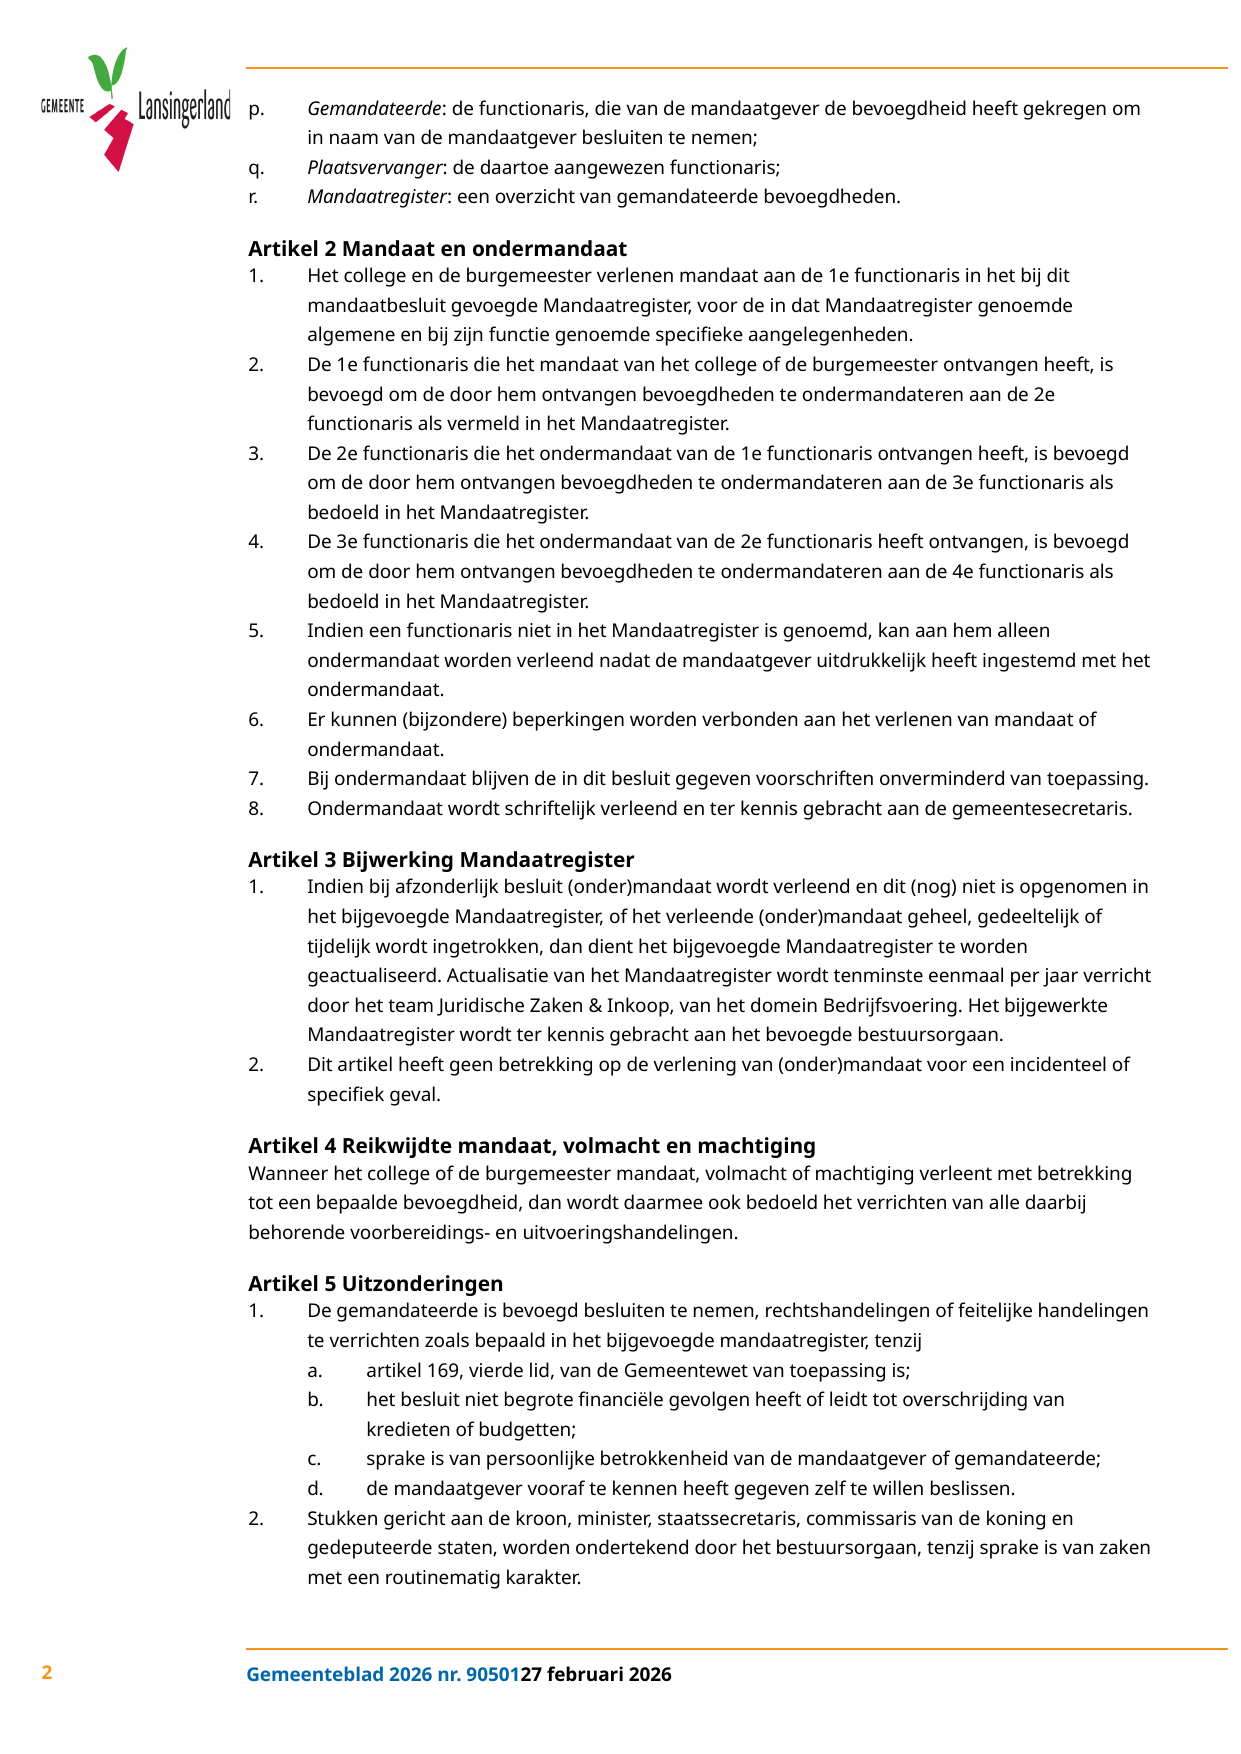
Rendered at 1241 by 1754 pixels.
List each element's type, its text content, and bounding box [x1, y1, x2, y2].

list Dit artikel heeft geen betrekking op de verlening van (onder)mandaat voor een incidenteel of specifiek geval. [248, 1051, 1152, 1107]
list Mandaatregister: een overzicht van gemandateerde bevoegdheden. [248, 183, 1152, 209]
list artikel 169, vierde lid, van de Gemeentewet van toepassing is; [307, 1357, 1152, 1383]
text Artikel 4 Reikwijdte mandaat, volmacht en machtiging [248, 1131, 1152, 1160]
text Artikel 3 Bijwerking Mandaatregister [248, 845, 1152, 874]
list Indien een functionaris niet in het Mandaatregister is genoemd, kan aan hem alleen ondermandaat worden verleend nadat de mandaatgever uitdrukkelijk heeft ingestemd met het ondermandaat. [248, 617, 1152, 702]
text Wanneer het college of de burgemeester mandaat, volmacht of machtiging verleent met betrekking tot een bepaalde bevoegdheid, dan wordt daarmee ook bedoeld het verrichten van alle daarbij behorende voorbereidings- en uitvoeringshandelingen. [248, 1160, 1152, 1244]
list De 3e functionaris die het ondermandaat van de 2e functionaris heeft ontvangen, is bevoegd om de door hem ontvangen bevoegdheden te ondermandateren aan de 4e functionaris als bedoeld in het Mandaatregister. [248, 529, 1152, 613]
list Ondermandaat wordt schriftelijk verleend en ter kennis gebracht aan de gemeentesecretaris. [248, 795, 1152, 821]
list Stukken gericht aan de kroon, minister, staatssecretaris, commissaris van de koning en gedeputeerde staten, worden ondertekend door het bestuursorgaan, tenzij sprake is van zaken met een routinematig karakter. [248, 1505, 1152, 1590]
list Het college en de burgemeester verlenen mandaat aan de 1e functionaris in het bij dit mandaatbesluit gevoegde Mandaatregister, voor de in dat Mandaatregister genoemde algemene en bij zijn functie genoemde specifieke aangelegenheden. [248, 262, 1152, 347]
list Indien bij afzonderlijk besluit (onder)mandaat wordt verleend en dit (nog) niet is opgenomen in het bijgevoegde Mandaatregister, of het verleende (onder)mandaat geheel, gedeeltelijk of tijdelijk wordt ingetrokken, dan dient het bijgevoegde Mandaatregister te worden geactualiseerd. Actualisatie van het Mandaatregister wordt tenminste eenmaal per jaar verricht door het team Juridische Zaken & Inkoop, van het domein Bedrijfsvoering. Het bijgewerkte Mandaatregister wordt ter kennis gebracht aan het bevoegde bestuursorgaan. [248, 874, 1152, 1047]
list De 1e functionaris die het mandaat van het college of de burgemeester ontvangen heeft, is bevoegd om de door hem ontvangen bevoegdheden te ondermandateren aan de 2e functionaris als vermeld in het Mandaatregister. [248, 351, 1152, 436]
picture [41, 47, 231, 172]
list De 2e functionaris die het ondermandaat van de 1e functionaris ontvangen heeft, is bevoegd om de door hem ontvangen bevoegdheden te ondermandateren aan de 3e functionaris als bedoeld in het Mandaatregister. [248, 440, 1152, 525]
list sprake is van persoonlijke betrokkenheid van de mandaatgever of gemandateerde; [307, 1446, 1152, 1471]
list Gemandateerde: de functionaris, die van de mandaatgever de bevoegdheid heeft gekregen om in naam van de mandaatgever besluiten te nemen; [248, 95, 1152, 150]
text Artikel 2 Mandaat en ondermandaat [248, 234, 1152, 262]
list het besluit niet begrote financiële gevolgen heeft of leidt tot overschrijding van kredieten of budgetten; [307, 1386, 1152, 1442]
list Plaatsvervanger: de daartoe aangewezen functionaris; [248, 154, 1152, 180]
text Artikel 5 Uitzonderingen [248, 1269, 1152, 1298]
list de mandaatgever vooraf te kennen heeft gegeven zelf te willen beslissen. [307, 1475, 1152, 1501]
list Bij ondermandaat blijven de in dit besluit gegeven voorschriften onverminderd van toepassing. [248, 765, 1152, 791]
list De gemandateerde is bevoegd besluiten te nemen, rechtshandelingen of feitelijke handelingen te verrichten zoals bepaald in het bijgevoegde mandaatregister, tenzij [248, 1298, 1152, 1353]
list Er kunnen (bijzondere) beperkingen worden verbonden aan het verlenen van mandaat of ondermandaat. [248, 706, 1152, 761]
